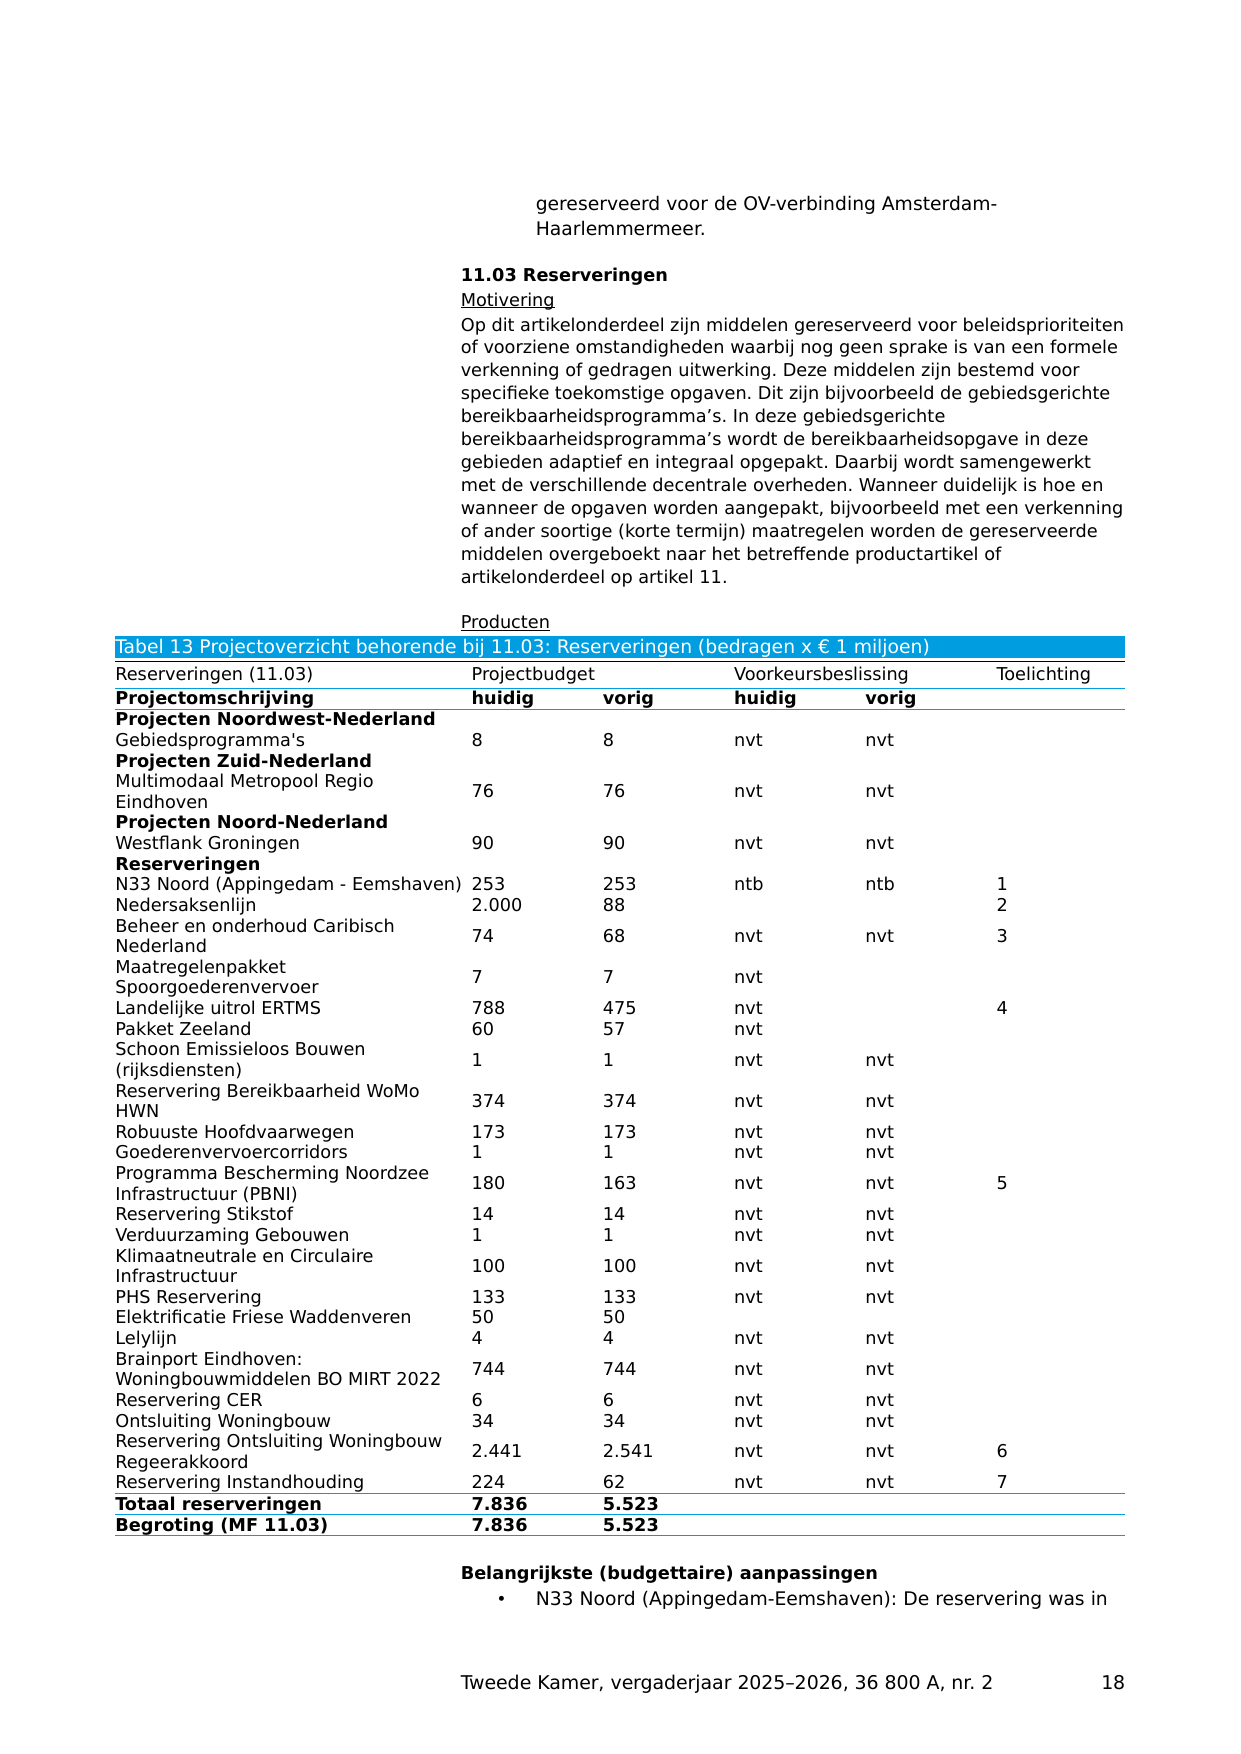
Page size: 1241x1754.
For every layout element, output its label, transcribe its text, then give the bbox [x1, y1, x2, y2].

table_cell [731, 1494, 862, 1514]
table_cell [600, 710, 731, 730]
table_cell Reserveringen (11.03) [115, 662, 468, 688]
table_cell [994, 1308, 1125, 1328]
table_cell vorig [862, 689, 993, 709]
table_cell nvt [862, 1411, 993, 1431]
table_cell nvt [731, 1019, 862, 1039]
table_cell Goederenvervoercorridors [115, 1143, 468, 1163]
table_cell [994, 689, 1125, 709]
table_cell 788 [469, 998, 600, 1019]
table_cell nvt [731, 730, 862, 751]
table_cell 57 [600, 1019, 731, 1039]
table_cell nvt [862, 1039, 993, 1081]
table_cell [994, 1225, 1125, 1246]
table_cell [994, 1328, 1125, 1349]
table_cell 76 [600, 771, 731, 812]
table_cell [994, 730, 1125, 751]
table_cell 74 [469, 916, 600, 957]
table_cell 1 [600, 1143, 731, 1163]
table_cell 4 [994, 998, 1125, 1019]
table_cell 4 [600, 1328, 731, 1349]
table_cell nvt [731, 1122, 862, 1142]
table_cell nvt [862, 833, 993, 854]
table_cell [862, 710, 993, 730]
table_cell Reservering Ontsluiting Woningbouw Regeerakkoord [115, 1431, 468, 1472]
text Motivering [461, 288, 1125, 311]
table_cell Toelichting [994, 662, 1125, 688]
text 11.03 Reserveringen [461, 263, 1125, 286]
table_cell nvt [731, 1390, 862, 1411]
table_cell [994, 1411, 1125, 1431]
table_cell Ontsluiting Woningbouw [115, 1411, 468, 1431]
table_cell 224 [469, 1473, 600, 1493]
table_cell nvt [731, 1349, 862, 1390]
table_cell nvt [862, 1328, 993, 1349]
table_cell Projecten Zuid-Nederland [115, 751, 468, 771]
table_cell [731, 813, 862, 833]
table_cell 50 [469, 1308, 600, 1328]
table_cell nvt [862, 771, 993, 812]
table_cell [994, 1081, 1125, 1122]
table_cell 68 [600, 916, 731, 957]
table_cell [862, 1308, 993, 1328]
text Op dit artikelonderdeel zijn middelen gereserveerd voor beleidsprioriteiten of voorziene omstandigheden waarbij nog geen sprake is van een formele verkenning of gedragen uitwerking. Deze middelen zijn bestemd voor specifieke toekomstige opgaven. Dit zijn bijvoorbeeld de gebiedsgerichte bereikbaarheidsprogramma’s. In deze gebiedsgerichte bereikbaarheidsprogramma’s wordt de bereikbaarheidsopgave in deze gebieden adaptief en integraal opgepakt. Daarbij wordt samengewerkt met de verschillende decentrale overheden. Wanneer duidelijk is hoe en wanneer de opgaven worden aangepakt, bijvoorbeeld met een verkenning of ander soortige (korte termijn) maatregelen worden de gereserveerde middelen overgeboekt naar het betreffende productartikel of artikelonderdeel op artikel 11. [461, 313, 1125, 588]
table_cell [600, 854, 731, 874]
table_cell 173 [600, 1122, 731, 1142]
table_cell 744 [600, 1349, 731, 1390]
table_cell [862, 1494, 993, 1514]
table_cell 5.523 [600, 1515, 731, 1535]
table_cell 1 [600, 1039, 731, 1081]
table_cell 744 [469, 1349, 600, 1390]
table_cell 2.000 [469, 895, 600, 916]
table_cell Projectomschrijving [115, 689, 468, 709]
table_cell Reserveringen [115, 854, 468, 874]
table_cell nvt [862, 1246, 993, 1287]
table_cell 6 [469, 1390, 600, 1411]
table_cell 1 [994, 874, 1125, 895]
table_cell 180 [469, 1163, 600, 1204]
table_cell 60 [469, 1019, 600, 1039]
table_cell nvt [731, 1287, 862, 1307]
table_cell [600, 751, 731, 771]
table_cell [862, 957, 993, 998]
table_cell 88 [600, 895, 731, 916]
table_cell [994, 833, 1125, 854]
table_cell [600, 813, 731, 833]
table_cell nvt [731, 1081, 862, 1122]
list gereserveerd voor de OV-verbinding Amsterdam-Haarlemmermeer. [498, 191, 1125, 241]
table_cell 34 [600, 1411, 731, 1431]
table_cell Projectbudget [469, 662, 731, 688]
table_cell Klimaatneutrale en Circulaire Infrastructuur [115, 1246, 468, 1287]
table_cell [862, 1019, 993, 1039]
table_cell Programma Bescherming Noordzee Infrastructuur (PBNI) [115, 1163, 468, 1204]
table_cell nvt [862, 1225, 993, 1246]
table_cell 5.523 [600, 1494, 731, 1514]
table_cell nvt [731, 1328, 862, 1349]
table_cell Schoon Emissieloos Bouwen (rijksdiensten) [115, 1039, 468, 1081]
table_cell Robuuste Hoofdvaarwegen [115, 1122, 468, 1142]
table_cell [862, 751, 993, 771]
table_cell Projecten Noord-Nederland [115, 813, 468, 833]
table_cell [469, 854, 600, 874]
table_cell Nedersaksenlijn [115, 895, 468, 916]
table_cell [731, 854, 862, 874]
table_cell 374 [469, 1081, 600, 1122]
table_cell nvt [731, 1225, 862, 1246]
table_cell 90 [469, 833, 600, 854]
table_cell Pakket Zeeland [115, 1019, 468, 1039]
table_cell [994, 1494, 1125, 1514]
list N33 Noord (Appingedam-Eemshaven): De reservering was in [498, 1586, 1125, 1611]
table_cell [862, 1515, 993, 1535]
table_cell [994, 1349, 1125, 1390]
table_cell 90 [600, 833, 731, 854]
table_cell vorig [600, 689, 731, 709]
table_cell Reservering Stikstof [115, 1204, 468, 1225]
table_cell 1 [469, 1143, 600, 1163]
table_cell 1 [469, 1225, 600, 1246]
table_cell nvt [731, 1143, 862, 1163]
table_cell 76 [469, 771, 600, 812]
table_cell Reservering Instandhouding [115, 1473, 468, 1493]
table_cell nvt [862, 1163, 993, 1204]
table_cell 253 [600, 874, 731, 895]
table_cell [731, 895, 862, 916]
table_cell [994, 813, 1125, 833]
table_cell nvt [731, 998, 862, 1019]
table_cell nvt [862, 1143, 993, 1163]
table_cell Projecten Noordwest-Nederland [115, 710, 468, 730]
table_cell [731, 1515, 862, 1535]
table_cell [994, 957, 1125, 998]
table_cell [994, 1122, 1125, 1142]
table_cell 6 [994, 1431, 1125, 1472]
table_cell [994, 1515, 1125, 1535]
table_cell 475 [600, 998, 731, 1019]
table_cell 163 [600, 1163, 731, 1204]
table_cell 2 [994, 895, 1125, 916]
table_cell nvt [862, 1349, 993, 1390]
table_cell 2.441 [469, 1431, 600, 1472]
text Belangrijkste (budgettaire) aanpassingen [461, 1561, 1125, 1584]
table_cell [862, 895, 993, 916]
table_cell ntb [731, 874, 862, 895]
table_cell 4 [469, 1328, 600, 1349]
table_cell huidig [469, 689, 600, 709]
table_cell nvt [862, 1390, 993, 1411]
table_cell 7 [469, 957, 600, 998]
table_cell [862, 998, 993, 1019]
table_cell 133 [469, 1287, 600, 1307]
table_cell Beheer en onderhoud Caribisch Nederland [115, 916, 468, 957]
table_cell [731, 710, 862, 730]
table_cell 7 [600, 957, 731, 998]
table_cell nvt [862, 916, 993, 957]
table_cell 100 [469, 1246, 600, 1287]
table_cell 7.836 [469, 1515, 600, 1535]
table_cell [469, 813, 600, 833]
table_cell 3 [994, 916, 1125, 957]
table_cell nvt [731, 1039, 862, 1081]
table_cell [994, 1039, 1125, 1081]
table_cell 5 [994, 1163, 1125, 1204]
table_cell [994, 854, 1125, 874]
table_cell nvt [731, 916, 862, 957]
table_cell [994, 751, 1125, 771]
table_cell Verduurzaming Gebouwen [115, 1225, 468, 1246]
table_cell 374 [600, 1081, 731, 1122]
table_cell Maatregelenpakket Spoorgoederenvervoer [115, 957, 468, 998]
table_cell 1 [600, 1225, 731, 1246]
table_cell nvt [731, 1246, 862, 1287]
table_cell Westflank Groningen [115, 833, 468, 854]
table_cell 7.836 [469, 1494, 600, 1514]
table_cell [994, 1246, 1125, 1287]
table_cell huidig [731, 689, 862, 709]
table_cell 253 [469, 874, 600, 895]
table_cell ntb [862, 874, 993, 895]
table_cell 8 [469, 730, 600, 751]
table_cell 14 [600, 1204, 731, 1225]
table_cell 14 [469, 1204, 600, 1225]
table_cell nvt [862, 1122, 993, 1142]
table_cell 100 [600, 1246, 731, 1287]
table_cell [994, 1287, 1125, 1307]
table_cell 2.541 [600, 1431, 731, 1472]
table_cell Totaal reserveringen [115, 1494, 468, 1514]
table_cell nvt [862, 1473, 993, 1493]
table_cell [994, 1204, 1125, 1225]
table_cell Elektrificatie Friese Waddenveren [115, 1308, 468, 1328]
table_cell [994, 771, 1125, 812]
table_cell nvt [862, 1287, 993, 1307]
table_cell 62 [600, 1473, 731, 1493]
table_cell 34 [469, 1411, 600, 1431]
table_cell nvt [862, 1431, 993, 1472]
table_cell [994, 1143, 1125, 1163]
table_cell nvt [862, 1204, 993, 1225]
table_cell Multimodaal Metropool Regio Eindhoven [115, 771, 468, 812]
table_cell nvt [731, 771, 862, 812]
table_cell Voorkeursbeslissing [731, 662, 993, 688]
table_cell [862, 813, 993, 833]
table_cell nvt [731, 1431, 862, 1472]
table_cell 50 [600, 1308, 731, 1328]
table_cell Lelylijn [115, 1328, 468, 1349]
table_cell nvt [862, 730, 993, 751]
table_cell nvt [731, 1411, 862, 1431]
table_cell 7 [994, 1473, 1125, 1493]
table_cell [994, 1019, 1125, 1039]
text Producten [461, 611, 1125, 633]
table_cell Brainport Eindhoven: Woningbouwmiddelen BO MIRT 2022 [115, 1349, 468, 1390]
table_cell Reservering CER [115, 1390, 468, 1411]
table_cell [994, 710, 1125, 730]
table_cell nvt [862, 1081, 993, 1122]
table_cell Reservering Bereikbaarheid WoMo HWN [115, 1081, 468, 1122]
table_cell [994, 1390, 1125, 1411]
table_cell [469, 710, 600, 730]
table_cell Landelijke uitrol ERTMS [115, 998, 468, 1019]
table_cell 8 [600, 730, 731, 751]
table_cell 173 [469, 1122, 600, 1142]
table_cell [731, 751, 862, 771]
table_cell [469, 751, 600, 771]
table_cell 6 [600, 1390, 731, 1411]
table_cell nvt [731, 833, 862, 854]
table_cell nvt [731, 1163, 862, 1204]
table_cell Gebiedsprogramma's [115, 730, 468, 751]
table_cell nvt [731, 1204, 862, 1225]
table_cell N33 Noord (Appingedam - Eemshaven) [115, 874, 468, 895]
table_cell PHS Reservering [115, 1287, 468, 1307]
table_cell 133 [600, 1287, 731, 1307]
table_cell 1 [469, 1039, 600, 1081]
table_cell Begroting (MF 11.03) [115, 1515, 468, 1535]
table_cell [862, 854, 993, 874]
table_cell [731, 1308, 862, 1328]
table_cell nvt [731, 957, 862, 998]
table_cell nvt [731, 1473, 862, 1493]
